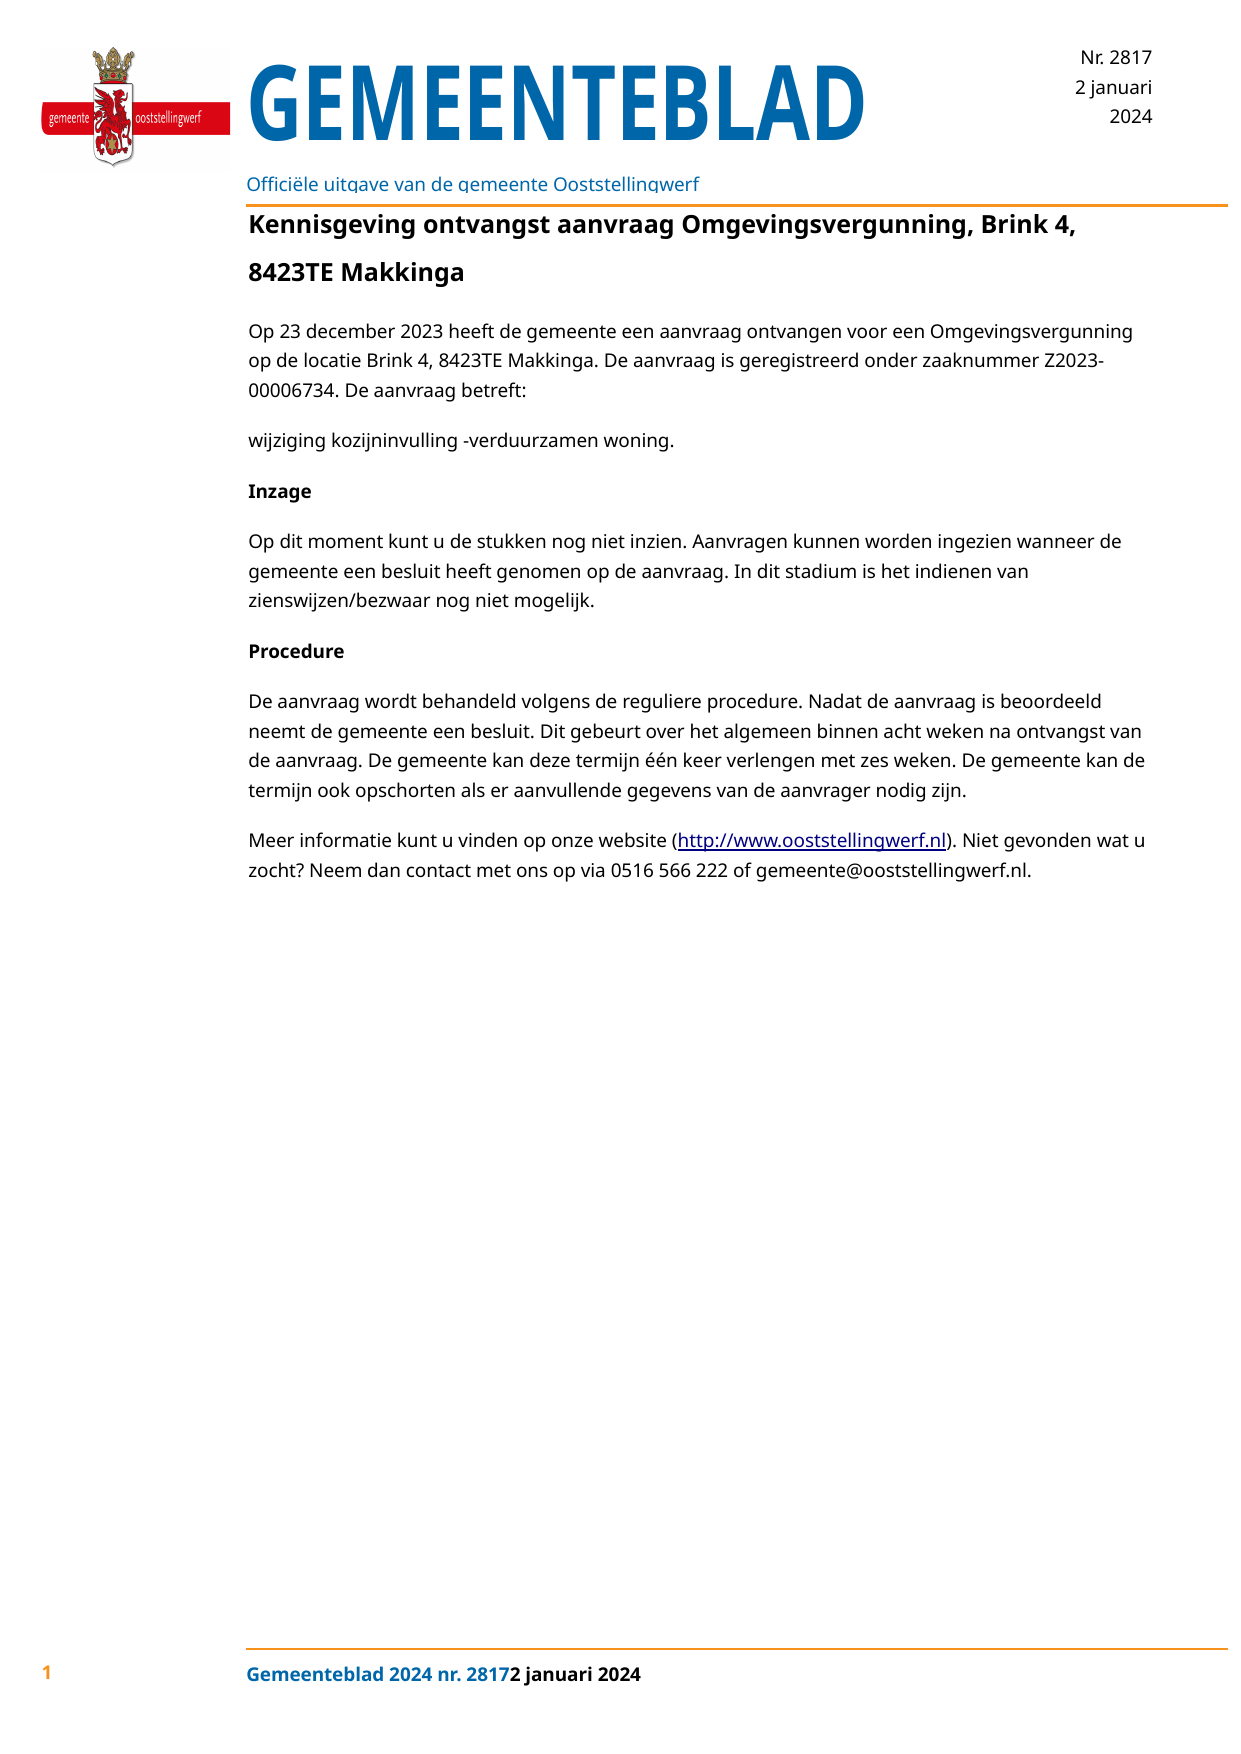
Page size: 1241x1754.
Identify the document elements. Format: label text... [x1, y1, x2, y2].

picture [41, 47, 231, 172]
text Kennisgeving ontvangst aanvraag Omgevingsvergunning, Brink 4, 8423TE Makkinga [248, 207, 1152, 288]
text Inzage [248, 478, 1152, 504]
text Meer informatie kunt u vinden op onze website (http://www.ooststellingwerf.nl). Niet gevonden wat u zocht? Neem dan contact met ons op via 0516 566 222 of gemeente@ooststellingwerf.nl. [248, 827, 1152, 883]
text Op 23 december 2023 heeft de gemeente een aanvraag ontvangen voor een Omgevingsvergunning op de locatie Brink 4, 8423TE Makkinga. De aanvraag is geregistreerd onder zaaknummer Z2023-00006734. De aanvraag betreft: [248, 318, 1152, 403]
text wijziging kozijninvulling -verduurzamen woning. [248, 427, 1152, 453]
text Op dit moment kunt u de stukken nog niet inzien. Aanvragen kunnen worden ingezien wanneer de gemeente een besluit heeft genomen op de aanvraag. In dit stadium is het indienen van zienswijzen/bezwaar nog niet mogelijk. [248, 528, 1152, 613]
text De aanvraag wordt behandeld volgens de reguliere procedure. Nadat de aanvraag is beoordeeld neemt de gemeente een besluit. Dit gebeurt over het algemeen binnen acht weken na ontvangst van de aanvraag. De gemeente kan deze termijn één keer verlengen met zes weken. De gemeente kan de termijn ook opschorten als er aanvullende gegevens van de aanvrager nodig zijn. [248, 688, 1152, 803]
text Procedure [248, 638, 1152, 664]
